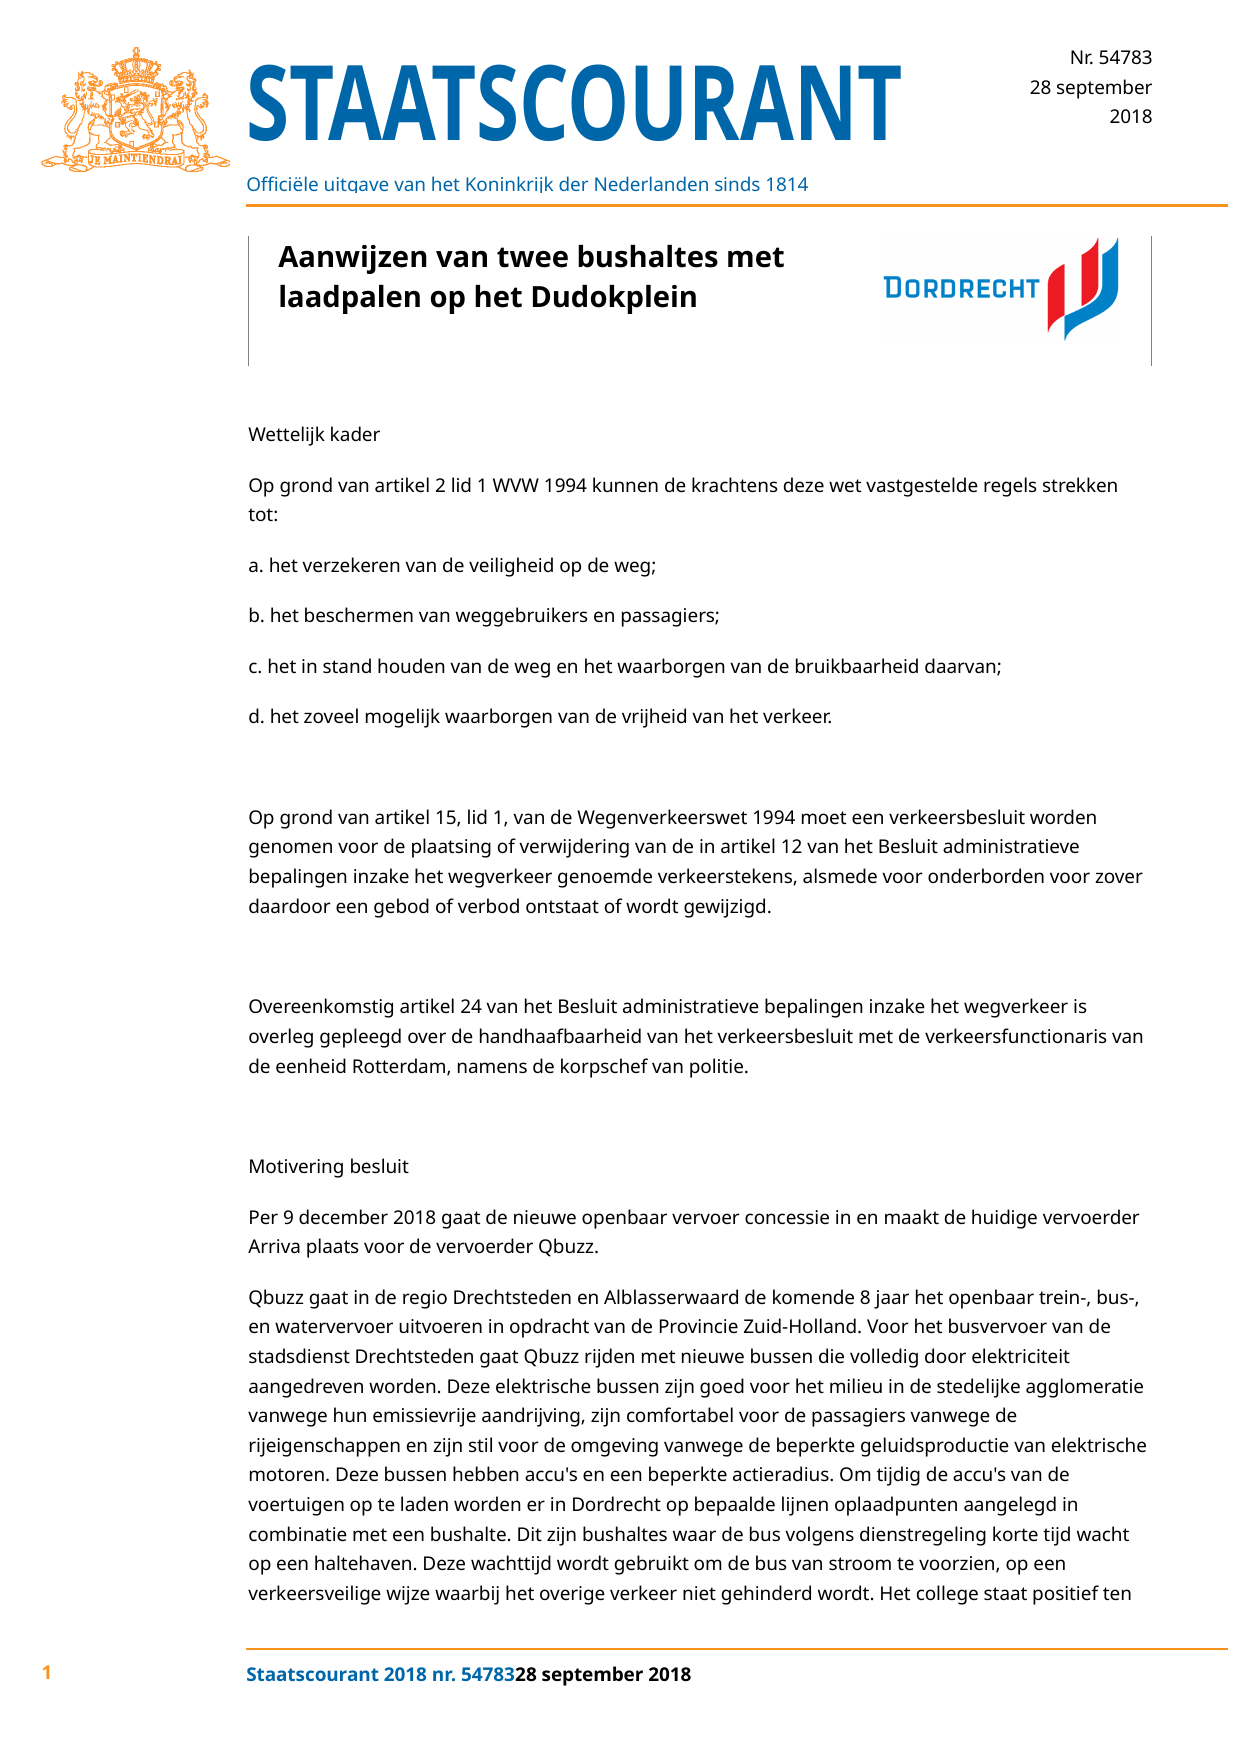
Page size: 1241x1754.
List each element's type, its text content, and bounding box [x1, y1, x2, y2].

picture [41, 47, 231, 172]
text Wettelijk kader [248, 422, 1152, 447]
text Qbuzz gaat in de regio Drechtsteden en Alblasserwaard de komende 8 jaar het openbaar trein-, bus-, en watervervoer uitvoeren in opdracht van de Provincie Zuid-Holland. Voor het busvervoer van de stadsdienst Drechtsteden gaat Qbuzz rijden met nieuwe bussen die volledig door elektriciteit aangedreven worden. Deze elektrische bussen zijn goed voor het milieu in de stedelijke agglomeratie vanwege hun emissievrije aandrijving, zijn comfortabel voor de passagiers vanwege de rijeigenschappen en zijn stil voor de omgeving vanwege de beperkte geluidsproductie van elektrische motoren. Deze bussen hebben accu's en een beperkte actieradius. Om tijdig de accu's van de voertuigen op te laden worden er in Dordrecht op bepaalde lijnen oplaadpunten aangelegd in combinatie met een bushalte. Dit zijn bushaltes waar de bus volgens dienstregeling korte tijd wacht op een haltehaven. Deze wachttijd wordt gebruikt om de bus van stroom te voorzien, op een verkeersveilige wijze waarbij het overige verkeer niet gehinderd wordt. Het college staat positief ten [248, 1284, 1152, 1606]
text d. het zoveel mogelijk waarborgen van de vrijheid van het verkeer. [248, 703, 1152, 729]
text b. het beschermen van weggebruikers en passagiers; [248, 602, 1152, 628]
text Overeenkomstig artikel 24 van het Besluit administratieve bepalingen inzake het wegverkeer is overleg gepleegd over de handhaafbaarheid van het verkeersbesluit met de verkeersfunctionaris van de eenheid Rotterdam, namens de korpschef van politie. [248, 994, 1152, 1079]
text Motivering besluit [248, 1154, 1152, 1179]
text Op grond van artikel 2 lid 1 WVW 1994 kunnen de krachtens deze wet vastgestelde regels strekken tot: [248, 472, 1152, 527]
table_header [850, 236, 1151, 366]
text a. het verzekeren van de veiligheid op de weg; [248, 552, 1152, 578]
text Op grond van artikel 15, lid 1, van de Wegenverkeerswet 1994 moet een verkeersbesluit worden genomen voor de plaatsing of verwijdering van de in artikel 12 van het Besluit administratieve bepalingen inzake het wegverkeer genoemde verkeerstekens, alsmede voor onderborden voor zover daardoor een gebod of verbod ontstaat of wordt gewijzigd. [248, 804, 1152, 919]
text Per 9 december 2018 gaat de nieuwe openbaar vervoer concessie in en maakt de huidige vervoerder Arriva plaats voor de vervoerder Qbuzz. [248, 1204, 1152, 1259]
picture [882, 236, 1119, 341]
table_header Aanwijzen van twee bushaltes met laadpalen op het Dudokplein [249, 236, 850, 366]
text c. het in stand houden van de weg en het waarborgen van de bruikbaarheid daarvan; [248, 653, 1152, 679]
